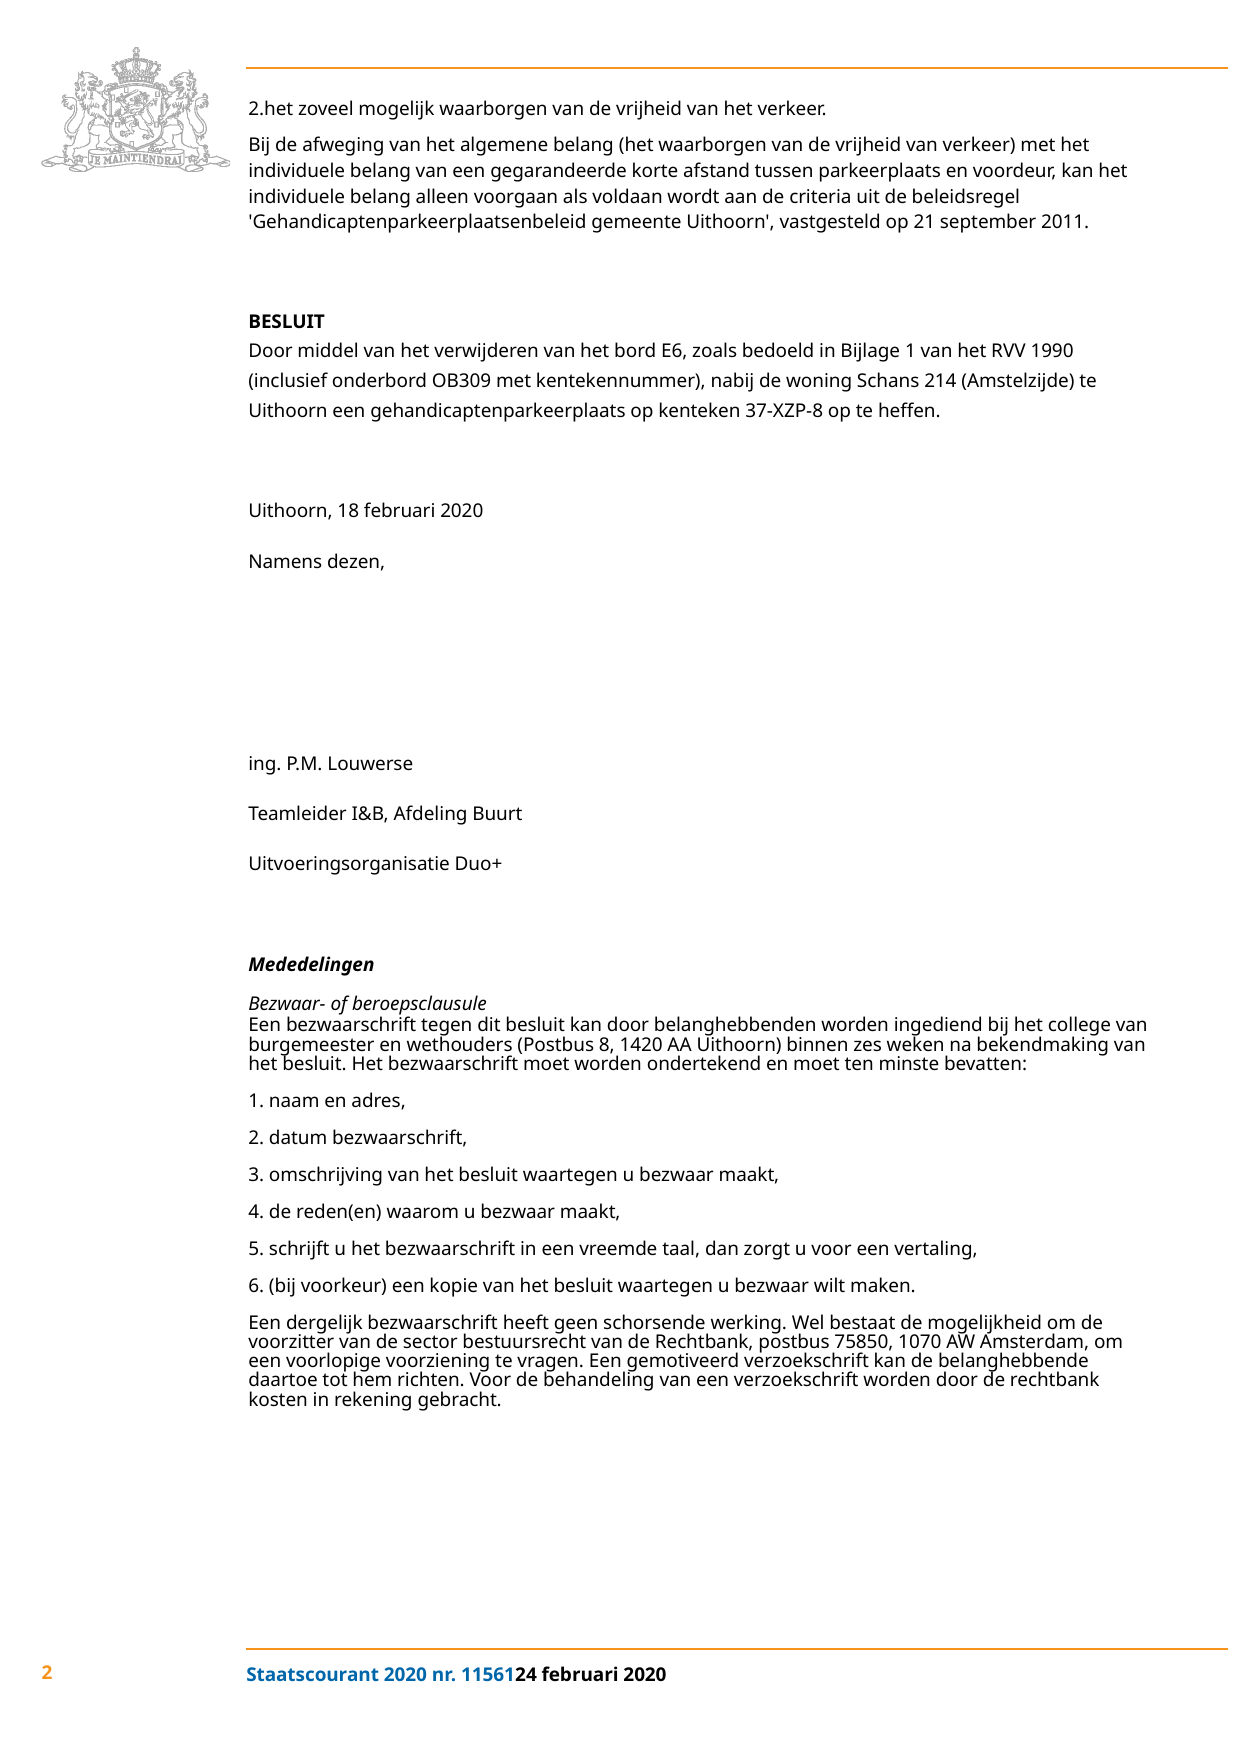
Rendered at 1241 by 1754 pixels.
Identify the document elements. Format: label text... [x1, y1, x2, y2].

text 4. de reden(en) waarom u bezwaar maakt, [248, 1203, 1152, 1222]
text BESLUIT [248, 308, 1152, 334]
text Bij de afweging van het algemene belang (het waarborgen van de vrijheid van verkeer) met het individuele belang van een gegarandeerde korte afstand tussen parkeerplaats en voordeur, kan het individuele belang alleen voorgaan als voldaan wordt aan de criteria uit de beleidsregel 'Gehandicaptenparkeerplaatsenbeleid gemeente Uithoorn', vastgesteld op 21 september 2011. [248, 131, 1152, 234]
text 6. (bij voorkeur) een kopie van het besluit waartegen u bezwaar wilt maken. [248, 1277, 1152, 1296]
text Uithoorn, 18 februari 2020 [248, 498, 1152, 523]
text 1. naam en adres, [248, 1092, 1152, 1111]
text Uitvoeringsorganisatie Duo+ [248, 851, 1152, 876]
text Door middel van het verwijderen van het bord E6, zoals bedoeld in Bijlage 1 van het RVV 1990 (inclusief onderbord OB309 met kentekennummer), nabij de woning Schans 214 (Amstelzijde) te Uithoorn een gehandicaptenparkeerplaats op kenteken 37-XZP-8 op te heffen. [248, 338, 1152, 422]
text 3. omschrijving van het besluit waartegen u bezwaar maakt, [248, 1166, 1152, 1185]
text 2.het zoveel mogelijk waarborgen van de vrijheid van het verkeer. [248, 95, 1152, 121]
text 2. datum bezwaarschrift, [248, 1129, 1152, 1148]
text ing. P.M. Louwerse [248, 750, 1152, 775]
text Mededelingen [248, 951, 1152, 977]
text Teamleider I&B, Afdeling Buurt [248, 800, 1152, 826]
text Een bezwaarschrift tegen dit besluit kan door belanghebbenden worden ingediend bij het college van burgemeester en wethouders (Postbus 8, 1420 AA Uithoorn) binnen zes weken na bekendmaking van het besluit. Het bezwaarschrift moet worden ondertekend en moet ten minste bevatten: [248, 1016, 1152, 1074]
text Bezwaar- of beroepsclausule [248, 991, 1152, 1016]
picture [41, 47, 231, 172]
text Namens dezen, [248, 548, 1152, 574]
text 5. schrijft u het bezwaarschrift in een vreemde taal, dan zorgt u voor een vertaling, [248, 1240, 1152, 1259]
text Een dergelijk bezwaarschrift heeft geen schorsende werking. Wel bestaat de mogelijkheid om de voorzitter van de sector bestuursrecht van de Rechtbank, postbus 75850, 1070 AW Amster­dam, om een voorlo­pige voorzie­ning te vragen. Een gemotiveerd verzoekschrift kan de belanghebbende daartoe tot hem richten. Voor de behande­ling van een verzoekschrift worden door de rechtbank kosten in rekening gebracht. [248, 1314, 1152, 1410]
